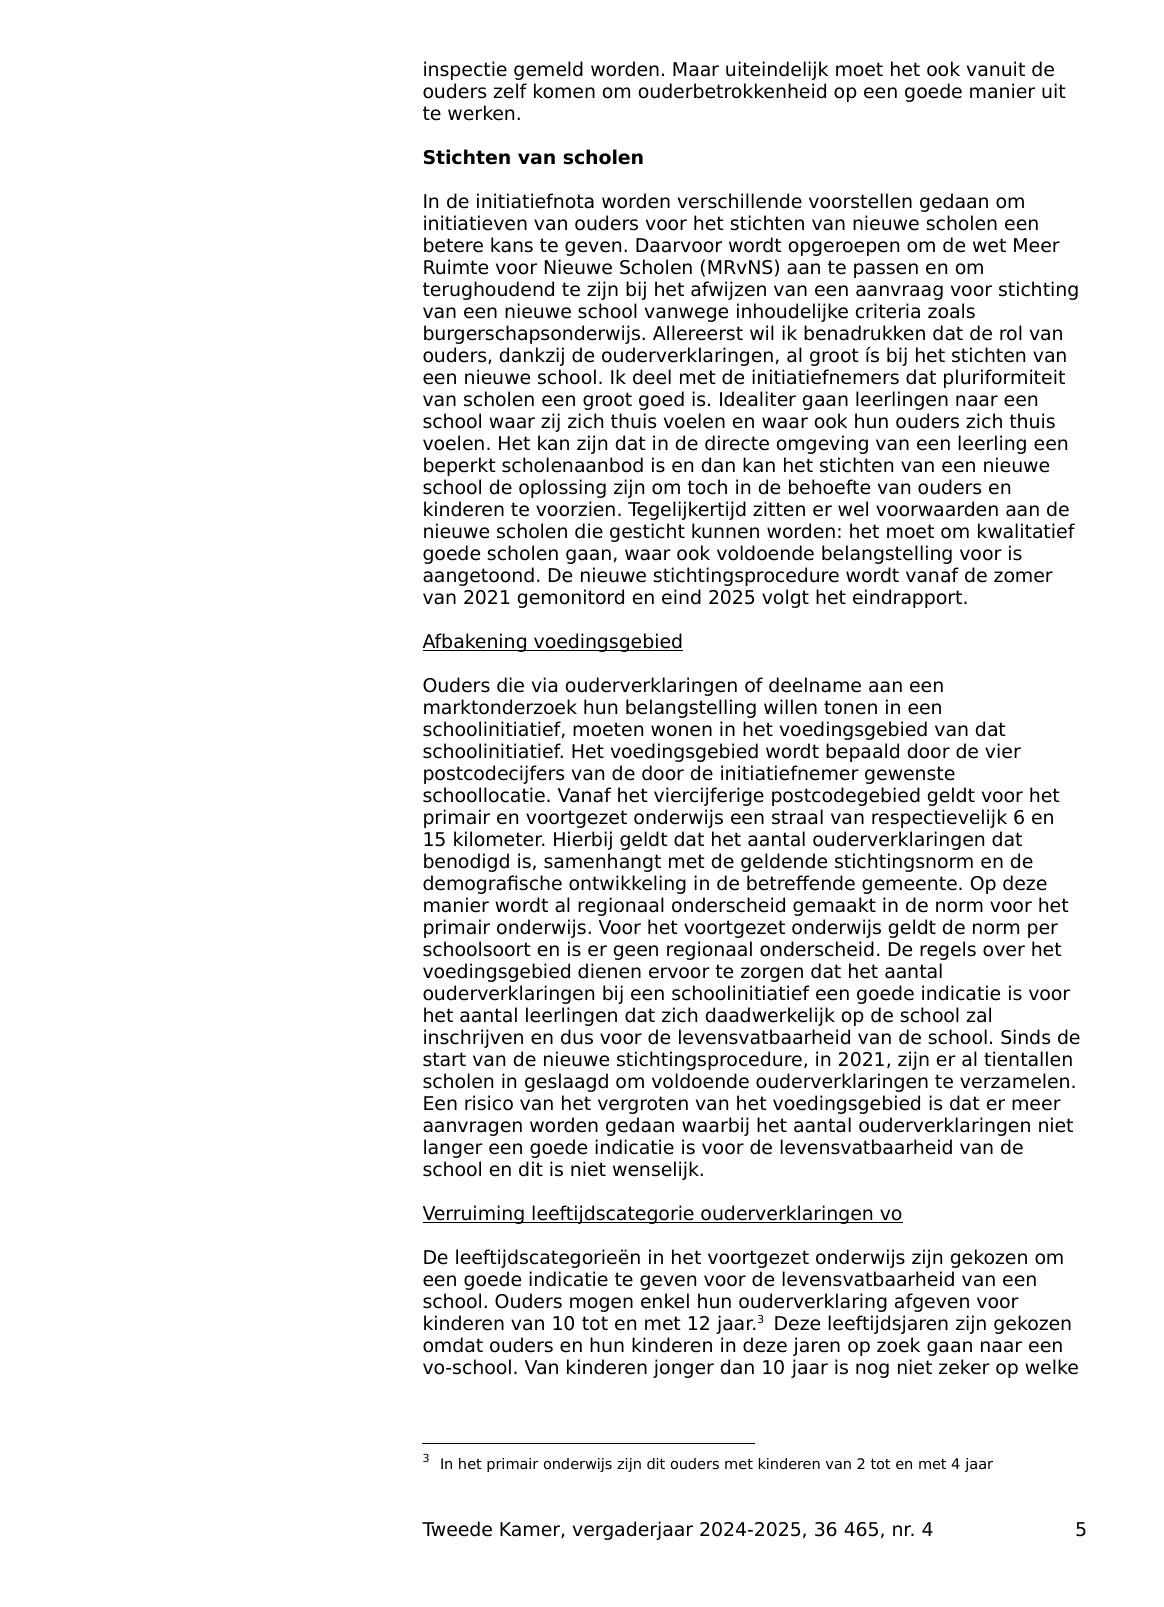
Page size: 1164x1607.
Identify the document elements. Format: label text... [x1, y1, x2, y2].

text De leeftijdscategorieën in het voortgezet onderwijs zijn gekozen om een goede indicatie te geven voor de levensvatbaarheid van een school. Ouders mogen enkel hun ouderverklaring afgeven voor kinderen van 10 tot en met 12 jaar. Deze leeftijdsjaren zijn gekozen omdat ouders en hun kinderen in deze jaren op zoek gaan naar een vo-school. Van kinderen jonger dan 10 jaar is nog niet zeker op welke [422, 1247, 1087, 1379]
text Ouders die via ouderverklaringen of deelname aan een marktonderzoek hun belangstelling willen tonen in een schoolinitiatief, moeten wonen in het voedingsgebied van dat schoolinitiatief. Het voedingsgebied wordt bepaald door de vier postcodecijfers van de door de initiatiefnemer gewenste schoollocatie. Vanaf het viercijferige postcodegebied geldt voor het primair en voortgezet onderwijs een straal van respectievelijk 6 en 15 kilometer. Hierbij geldt dat het aantal ouderverklaringen dat benodigd is, samenhangt met de geldende stichtingsnorm en de demografische ontwikkeling in de betreffende gemeente. Op deze manier wordt al regionaal onderscheid gemaakt in de norm voor het primair onderwijs. Voor het voortgezet onderwijs geldt de norm per schoolsoort en is er geen regionaal onderscheid. De regels over het voedingsgebied dienen ervoor te zorgen dat het aantal ouderverklaringen bij een schoolinitiatief een goede indicatie is voor het aantal leerlingen dat zich daadwerkelijk op de school zal inschrijven en dus voor de levensvatbaarheid van de school. Sinds de start van de nieuwe stichtingsprocedure, in 2021, zijn er al tientallen scholen in geslaagd om voldoende ouderverklaringen te verzamelen. Een risico van het vergroten van het voedingsgebied is dat er meer aanvragen worden gedaan waarbij het aantal ouderverklaringen niet langer een goede indicatie is voor de levensvatbaarheid van de school en dit is niet wenselijk. [422, 675, 1087, 1181]
subtitle Stichten van scholen [422, 147, 1087, 169]
subtitle Afbakening voedingsgebied [422, 631, 1087, 653]
subtitle Verruiming leeftijdscategorie ouderverklaringen vo [422, 1203, 1087, 1225]
text inspectie gemeld worden. Maar uiteindelijk moet het ook vanuit de ouders zelf komen om ouderbetrokkenheid op een goede manier uit te werken. [422, 59, 1087, 125]
text In het primair onderwijs zijn dit ouders met kinderen van 2 tot en met 4 jaar [422, 1452, 1087, 1474]
text In de initiatiefnota worden verschillende voorstellen gedaan om initiatieven van ouders voor het stichten van nieuwe scholen een betere kans te geven. Daarvoor wordt opgeroepen om de wet Meer Ruimte voor Nieuwe Scholen (MRvNS) aan te passen en om terughoudend te zijn bij het afwijzen van een aanvraag voor stichting van een nieuwe school vanwege inhoudelijke criteria zoals burgerschapsonderwijs. Allereerst wil ik benadrukken dat de rol van ouders, dankzij de ouderverklaringen, al groot ís bij het stichten van een nieuwe school. Ik deel met de initiatiefnemers dat pluriformiteit van scholen een groot goed is. Idealiter gaan leerlingen naar een school waar zij zich thuis voelen en waar ook hun ouders zich thuis voelen. Het kan zijn dat in de directe omgeving van een leerling een beperkt scholenaanbod is en dan kan het stichten van een nieuwe school de oplossing zijn om toch in de behoefte van ouders en kinderen te voorzien. Tegelijkertijd zitten er wel voorwaarden aan de nieuwe scholen die gesticht kunnen worden: het moet om kwalitatief goede scholen gaan, waar ook voldoende belangstelling voor is aangetoond. De nieuwe stichtingsprocedure wordt vanaf de zomer van 2021 gemonitord en eind 2025 volgt het eindrapport. [422, 191, 1087, 609]
